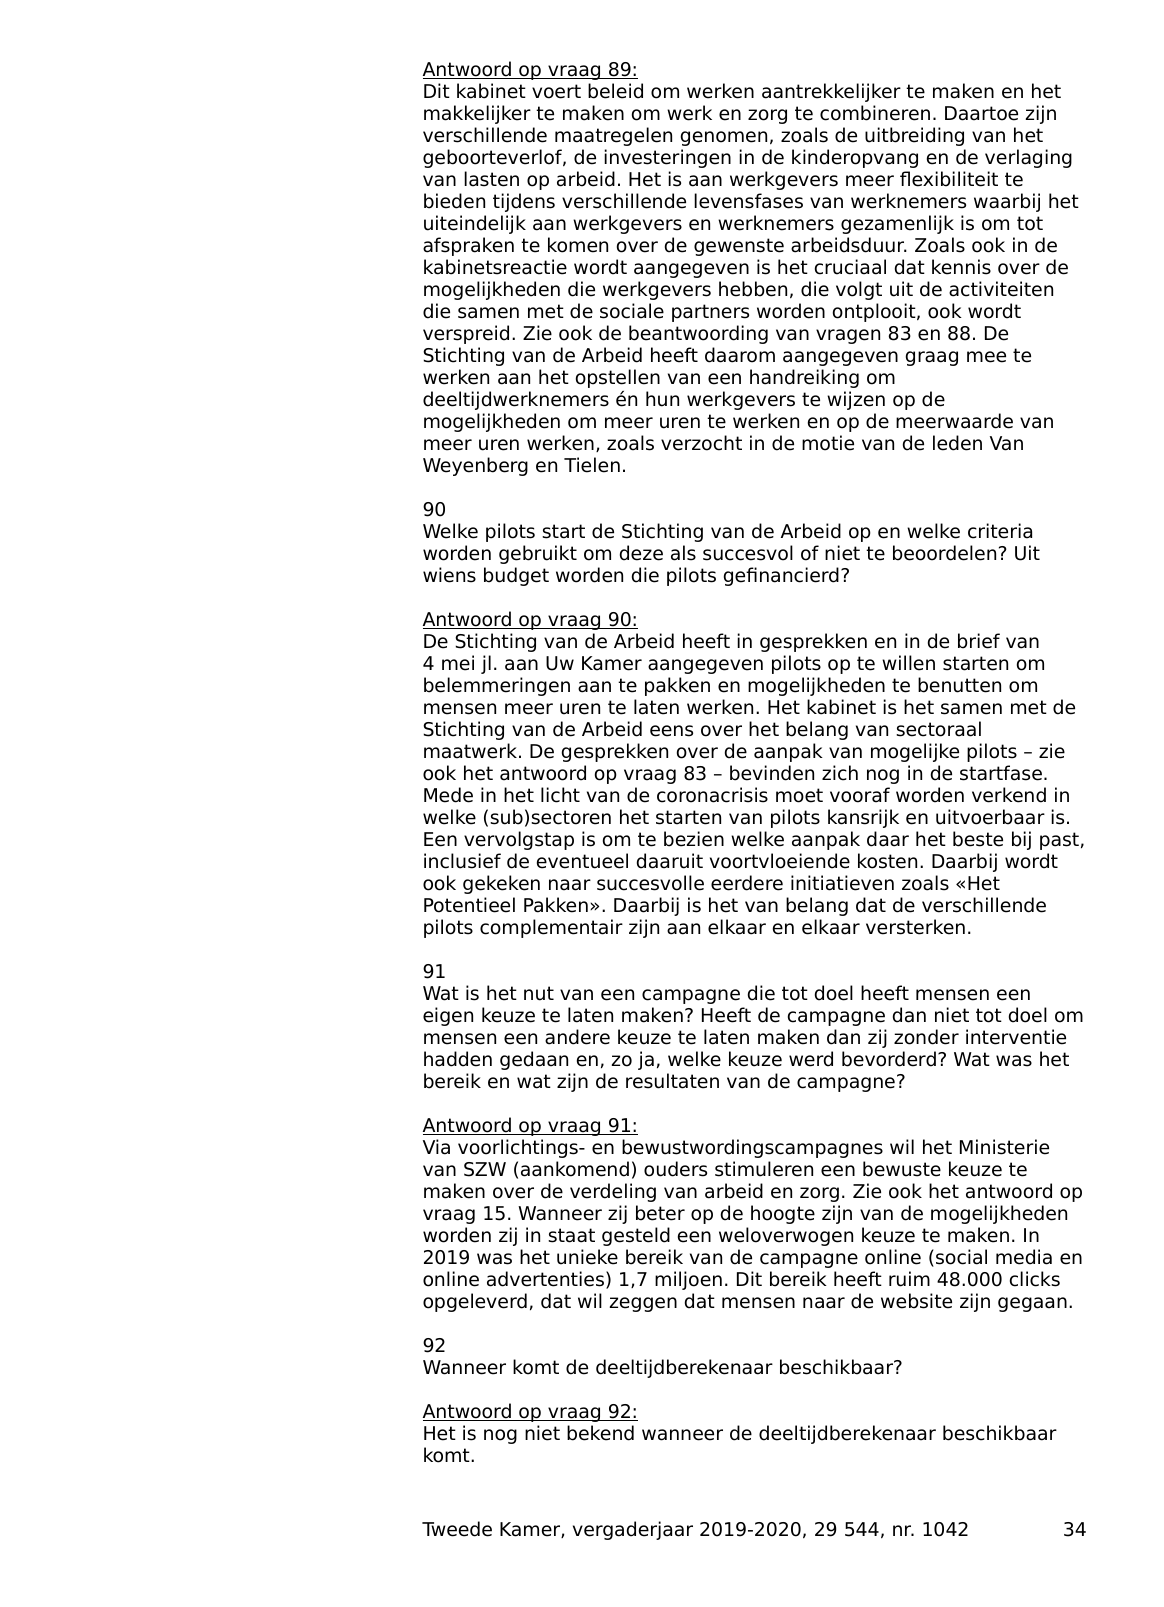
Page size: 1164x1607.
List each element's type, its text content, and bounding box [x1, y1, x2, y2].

text Wanneer komt de deeltijdberekenaar beschikbaar? [422, 1357, 1087, 1379]
text 91 [422, 961, 1087, 983]
text Het is nog niet bekend wanneer de deeltijdberekenaar beschikbaar komt. [422, 1423, 1087, 1467]
text Antwoord op vraag 90: [422, 609, 1087, 631]
text Dit kabinet voert beleid om werken aantrekkelijker te maken en het makkelijker te maken om werk en zorg te combineren. Daartoe zijn verschillende maatregelen genomen, zoals de uitbreiding van het geboorteverlof, de investeringen in de kinderopvang en de verlaging van lasten op arbeid. Het is aan werkgevers meer flexibiliteit te bieden tijdens verschillende levensfases van werknemers waarbij het uiteindelijk aan werkgevers en werknemers gezamenlijk is om tot afspraken te komen over de gewenste arbeidsduur. Zoals ook in de kabinetsreactie wordt aangegeven is het cruciaal dat kennis over de mogelijkheden die werkgevers hebben, die volgt uit de activiteiten die samen met de sociale partners worden ontplooit, ook wordt verspreid. Zie ook de beantwoording van vragen 83 en 88. De Stichting van de Arbeid heeft daarom aangegeven graag mee te werken aan het opstellen van een handreiking om deeltijdwerknemers én hun werkgevers te wijzen op de mogelijkheden om meer uren te werken en op de meerwaarde van meer uren werken, zoals verzocht in de motie van de leden Van Weyenberg en Tielen. [422, 81, 1087, 477]
text Antwoord op vraag 91: [422, 1115, 1087, 1137]
text 92 [422, 1335, 1087, 1357]
text Wat is het nut van een campagne die tot doel heeft mensen een eigen keuze te laten maken? Heeft de campagne dan niet tot doel om mensen een andere keuze te laten maken dan zij zonder interventie hadden gedaan en, zo ja, welke keuze werd bevorderd? Wat was het bereik en wat zijn de resultaten van de campagne? [422, 983, 1087, 1093]
text De Stichting van de Arbeid heeft in gesprekken en in de brief van 4 mei jl. aan Uw Kamer aangegeven pilots op te willen starten om belemmeringen aan te pakken en mogelijkheden te benutten om mensen meer uren te laten werken. Het kabinet is het samen met de Stichting van de Arbeid eens over het belang van sectoraal maatwerk. De gesprekken over de aanpak van mogelijke pilots – zie ook het antwoord op vraag 83 – bevinden zich nog in de startfase. Mede in het licht van de coronacrisis moet vooraf worden verkend in welke (sub)sectoren het starten van pilots kansrijk en uitvoerbaar is. Een vervolgstap is om te bezien welke aanpak daar het beste bij past, inclusief de eventueel daaruit voortvloeiende kosten. Daarbij wordt ook gekeken naar succesvolle eerdere initiatieven zoals «Het Potentieel Pakken». Daarbij is het van belang dat de verschillende pilots complementair zijn aan elkaar en elkaar versterken. [422, 631, 1087, 939]
text Antwoord op vraag 92: [422, 1401, 1087, 1423]
text Via voorlichtings- en bewustwordingscampagnes wil het Ministerie van SZW (aankomend) ouders stimuleren een bewuste keuze te maken over de verdeling van arbeid en zorg. Zie ook het antwoord op vraag 15. Wanneer zij beter op de hoogte zijn van de mogelijkheden worden zij in staat gesteld een weloverwogen keuze te maken. In 2019 was het unieke bereik van de campagne online (social media en online advertenties) 1,7 miljoen. Dit bereik heeft ruim 48.000 clicks opgeleverd, dat wil zeggen dat mensen naar de website zijn gegaan. [422, 1137, 1087, 1313]
text Welke pilots start de Stichting van de Arbeid op en welke criteria worden gebruikt om deze als succesvol of niet te beoordelen? Uit wiens budget worden die pilots gefinancierd? [422, 521, 1087, 587]
text 90 [422, 499, 1087, 521]
text Antwoord op vraag 89: [422, 59, 1087, 81]
